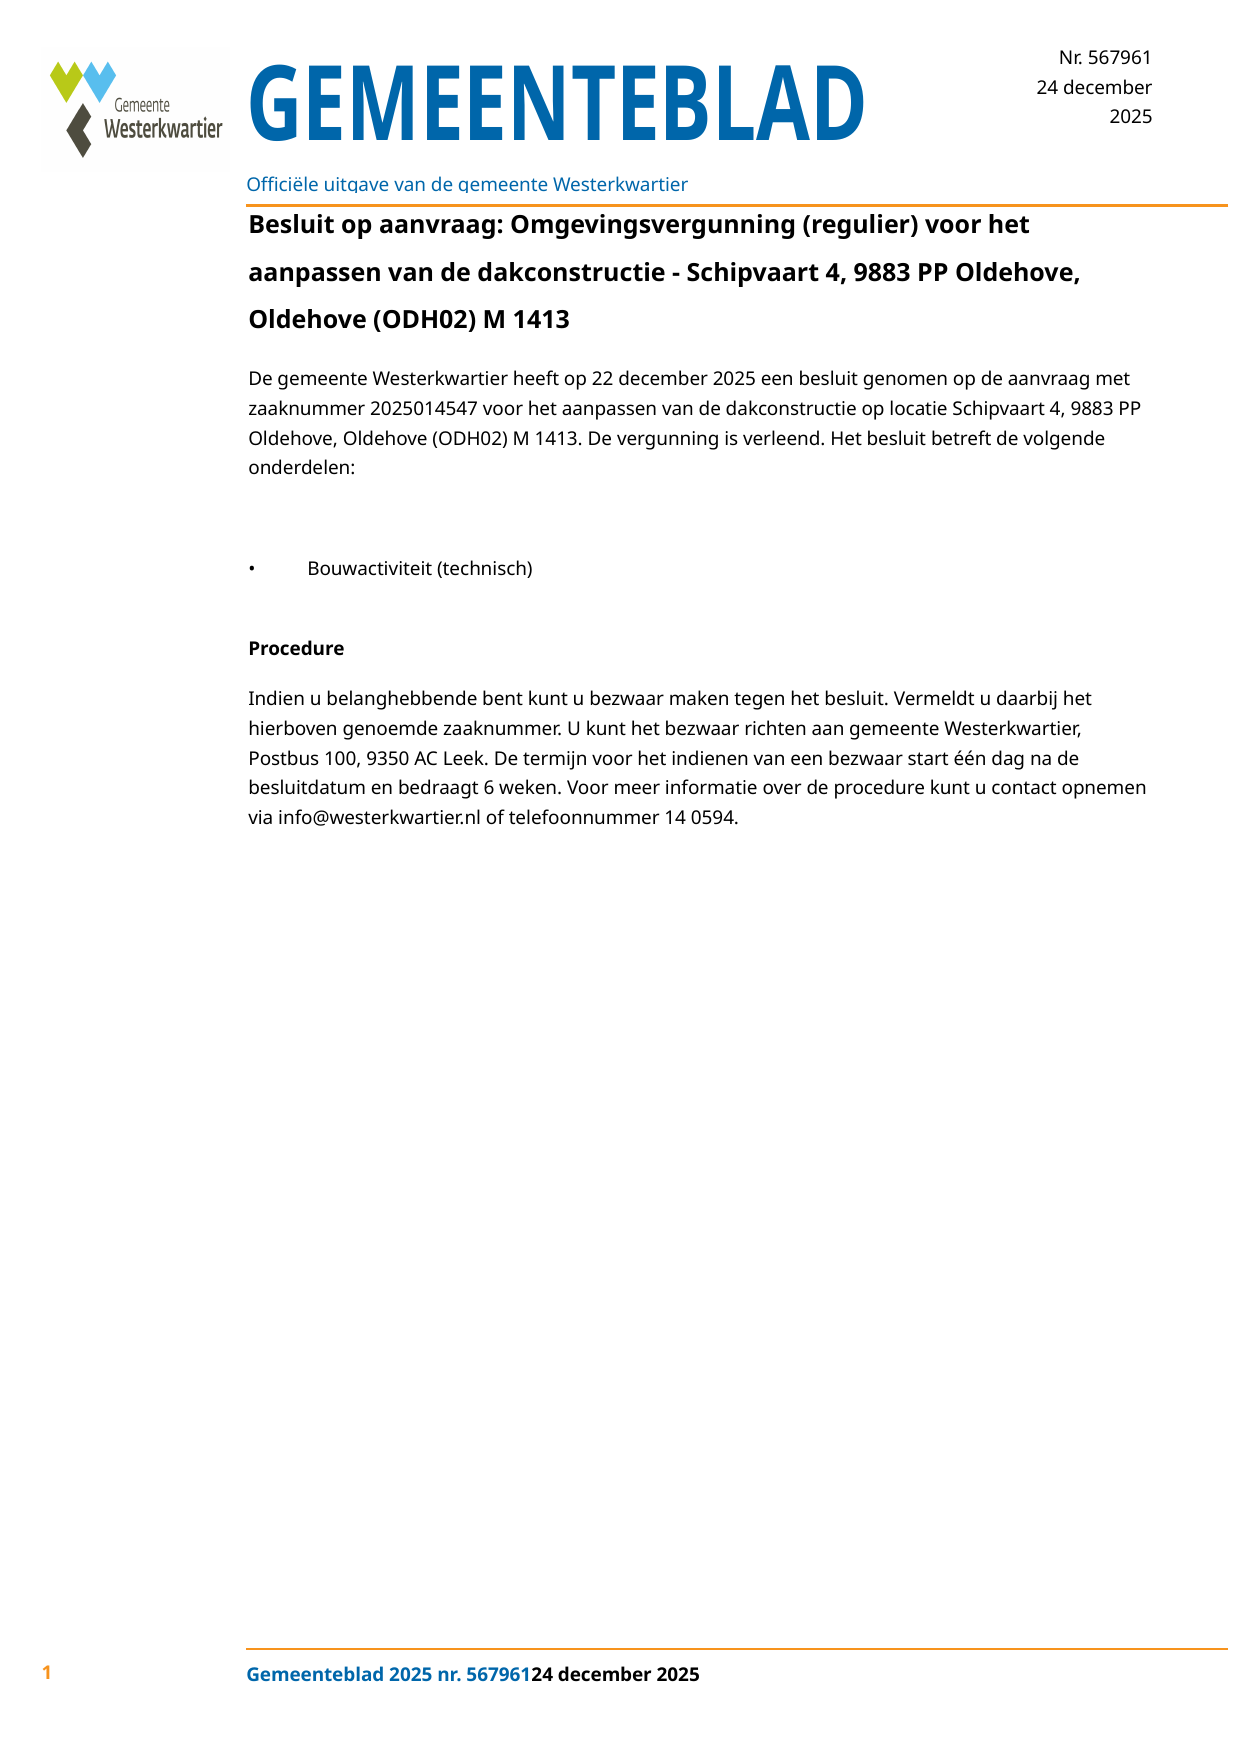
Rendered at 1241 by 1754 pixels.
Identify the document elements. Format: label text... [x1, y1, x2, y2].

text Besluit op aanvraag: Omgevingsvergunning (regulier) voor het aanpassen van de dakconstructie - Schipvaart 4, 9883 PP Oldehove, Oldehove (ODH02) M 1413 [248, 207, 1152, 336]
text Indien u belanghebbende bent kunt u bezwaar maken tegen het besluit. Vermeldt u daarbij het hierboven genoemde zaaknummer. U kunt het bezwaar richten aan gemeente Westerkwartier, Postbus 100, 9350 AC Leek. De termijn voor het indienen van een bezwaar start één dag na de besluitdatum en bedraagt 6 weken. Voor meer informatie over de procedure kunt u contact opnemen via info@westerkwartier.nl of telefoonnummer 14 0594. [248, 686, 1152, 829]
list Bouwactiviteit (technisch) [248, 555, 1152, 581]
text De gemeente Westerkwartier heeft op 22 december 2025 een besluit genomen op de aanvraag met zaaknummer 2025014547 voor het aanpassen van de dakconstructie op locatie Schipvaart 4, 9883 PP Oldehove, Oldehove (ODH02) M 1413. De vergunning is verleend. Het besluit betreft de volgende onderdelen: [248, 366, 1152, 480]
text Procedure [248, 635, 1152, 661]
picture [41, 47, 231, 172]
